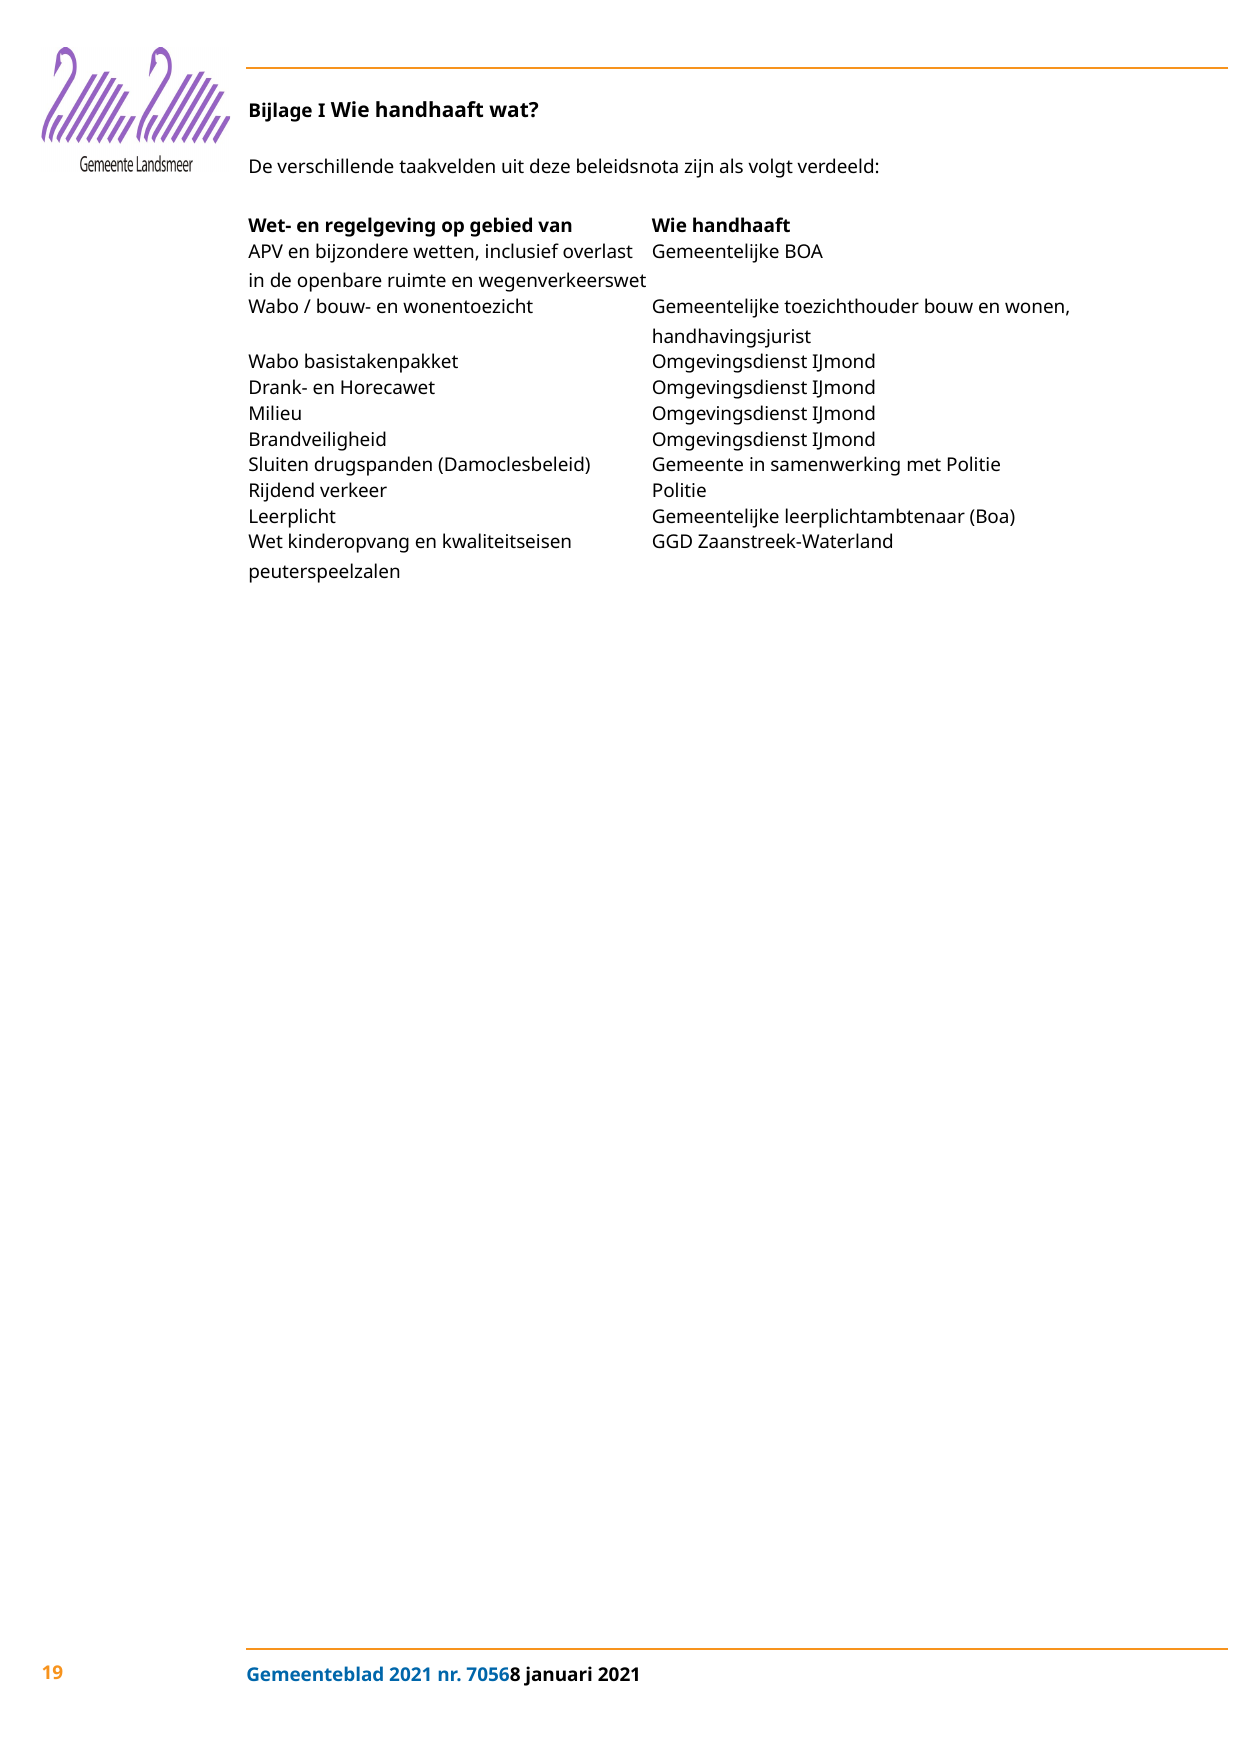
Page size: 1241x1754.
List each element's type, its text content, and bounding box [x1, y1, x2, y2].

table_cell Wabo basistakenpakket [248, 349, 652, 374]
table_cell Gemeentelijke leerplichtambtenaar (Boa) [652, 503, 1152, 529]
table_header Wet- en regelgeving op gebied van [248, 212, 652, 238]
table_cell GGD Zaanstreek-Waterland [652, 529, 1152, 584]
table_header Wie handhaaft [652, 212, 1152, 238]
table_cell Rijdend verkeer [248, 477, 652, 503]
table_cell Gemeentelijke BOA [652, 238, 1152, 293]
table_cell Leerplicht [248, 503, 652, 529]
picture [41, 47, 231, 172]
table_cell Gemeentelijke toezichthouder bouw en wonen, handhavingsjurist [652, 293, 1152, 348]
table_cell Omgevingsdienst IJmond [652, 426, 1152, 451]
table_cell Brandveiligheid [248, 426, 652, 451]
table_cell Politie [652, 477, 1152, 503]
table_cell APV en bijzondere wetten, inclusief overlast in de openbare ruimte en wegenverkeerswet [248, 238, 652, 293]
table_cell Omgevingsdienst IJmond [652, 400, 1152, 426]
table_cell Wet kinderopvang en kwaliteitseisen peuterspeelzalen [248, 529, 652, 584]
table_cell Sluiten drugspanden (Damoclesbeleid) [248, 451, 652, 477]
table_cell Drank- en Horecawet [248, 374, 652, 400]
table_cell Milieu [248, 400, 652, 426]
table_cell Wabo / bouw- en wonentoezicht [248, 293, 652, 348]
table_cell Gemeente in samenwerking met Politie [652, 451, 1152, 477]
table_cell Omgevingsdienst IJmond [652, 349, 1152, 374]
text Bijlage I Wie handhaaft wat? [248, 95, 1152, 123]
table_cell Omgevingsdienst IJmond [652, 374, 1152, 400]
text De verschillende taakvelden uit deze beleidsnota zijn als volgt verdeeld: [248, 153, 1152, 179]
